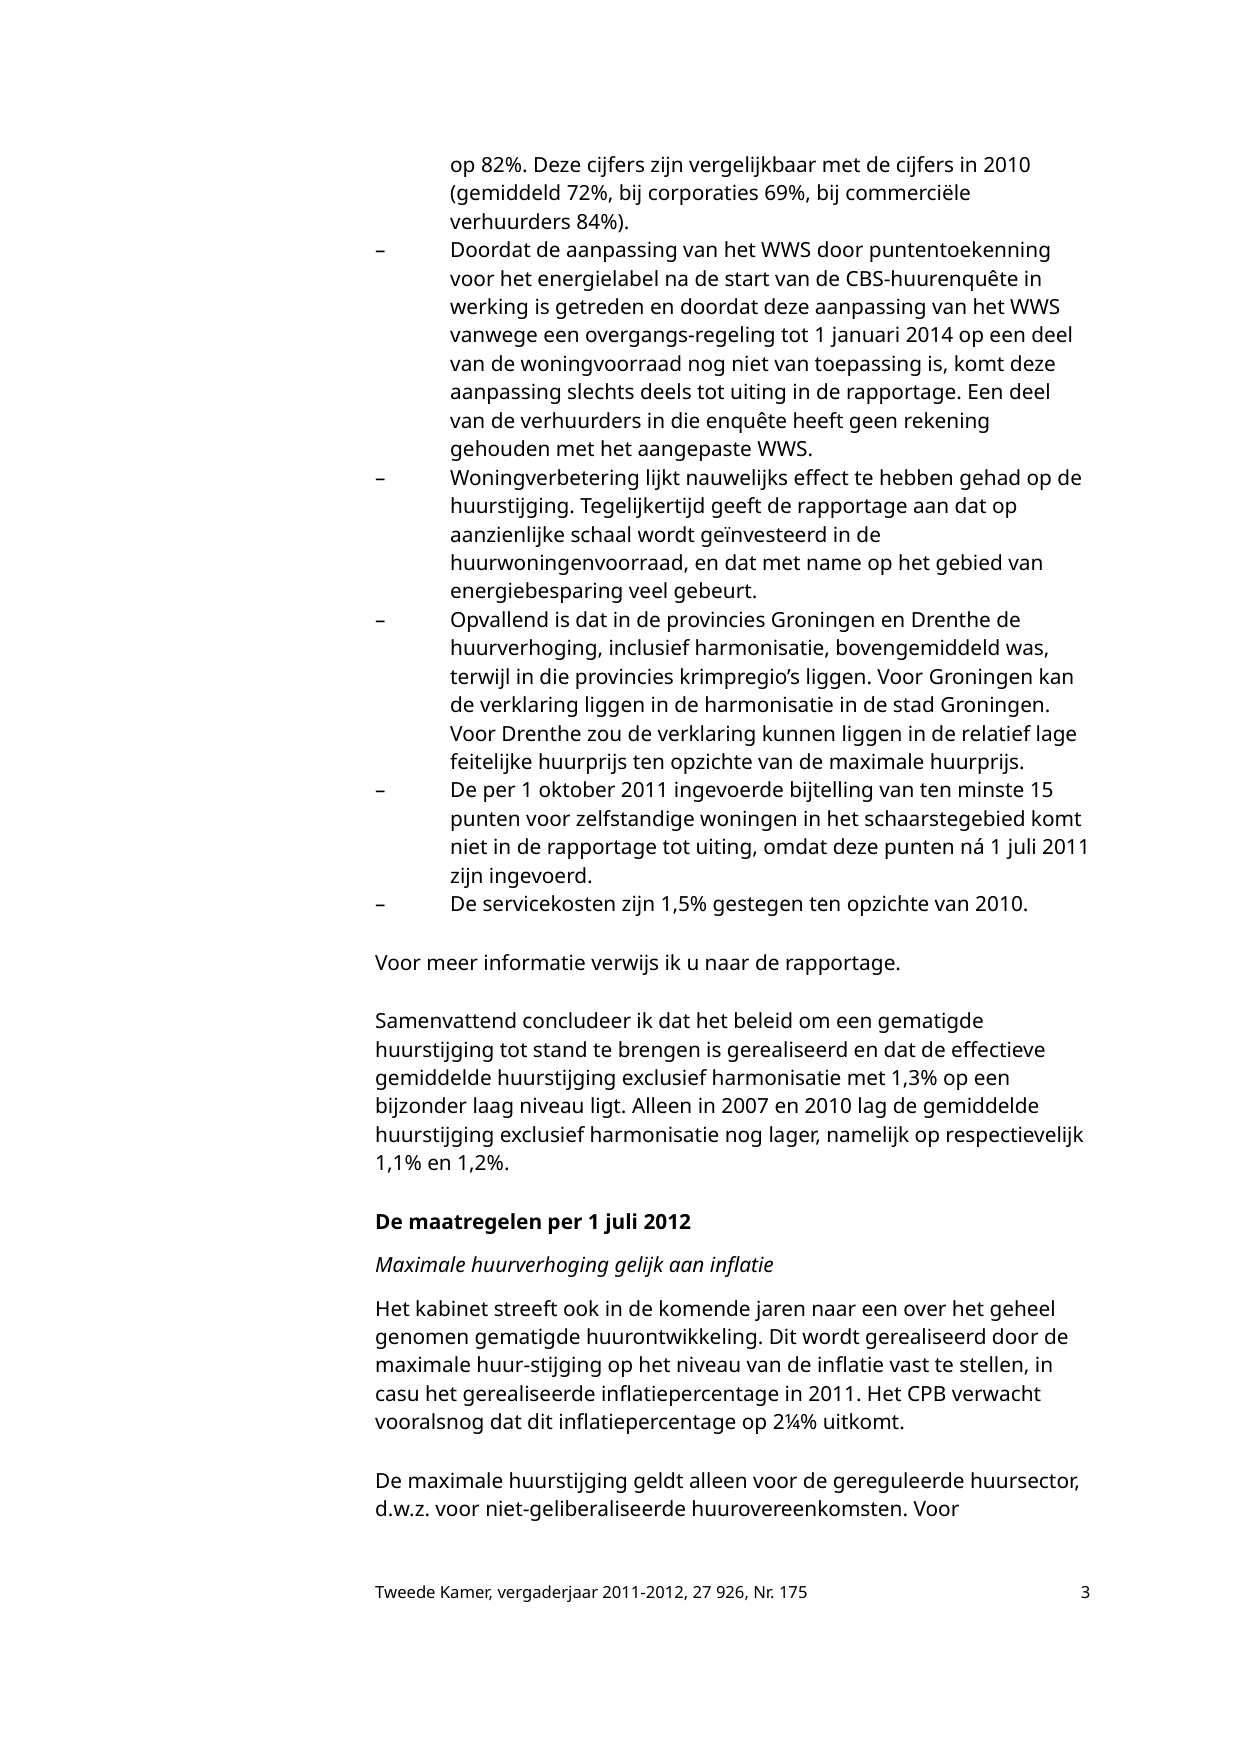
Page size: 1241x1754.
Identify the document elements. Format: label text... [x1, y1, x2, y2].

list op 82%. Deze cijfers zijn vergelijkbaar met de cijfers in 2010 (gemiddeld 72%, bij corporaties 69%, bij commerciële verhuurders 84%). [375, 150, 1090, 235]
list Woningverbetering lijkt nauwelijks effect te hebben gehad op de huurstijging. Tegelijkertijd geeft de rapportage aan dat op aanzienlijke schaal wordt geïnvesteerd in de huurwoningenvoorraad, en dat met name op het gebied van energiebesparing veel gebeurt. [375, 463, 1090, 605]
list Opvallend is dat in de provincies Groningen en Drenthe de huurverhoging, inclusief harmonisatie, bovengemiddeld was, terwijl in die provincies krimpregio’s liggen. Voor Groningen kan de verklaring liggen in de harmonisatie in de stad Groningen. Voor Drenthe zou de verklaring kunnen liggen in de relatief lage feitelijke huurprijs ten opzichte van de maximale huurprijs. [375, 605, 1090, 776]
text Samenvattend concludeer ik dat het beleid om een gematigde huurstijging tot stand te brengen is gerealiseerd en dat de effectieve gemiddelde huurstijging exclusief harmonisatie met 1,3% op een bijzonder laag niveau ligt. Alleen in 2007 en 2010 lag de gemiddelde huurstijging exclusief harmonisatie nog lager, namelijk op respectievelijk 1,1% en 1,2%. [375, 1006, 1090, 1177]
list Doordat de aanpassing van het WWS door puntentoekenning voor het energielabel na de start van de CBS-huurenquête in werking is getreden en doordat deze aanpassing van het WWS vanwege een overgangs-regeling tot 1 januari 2014 op een deel van de woningvoorraad nog niet van toepassing is, komt deze aanpassing slechts deels tot uiting in de rapportage. Een deel van de verhuurders in die enquête heeft geen rekening gehouden met het aangepaste WWS. [375, 235, 1090, 463]
text De maximale huurstijging geldt alleen voor de gereguleerde huursector, d.w.z. voor niet-geliberaliseerde huurovereenkomsten. Voor [375, 1466, 1090, 1523]
list De per 1 oktober 2011 ingevoerde bijtelling van ten minste 15 punten voor zelfstandige woningen in het schaarstegebied komt niet in de rapportage tot uiting, omdat deze punten ná 1 juli 2011 zijn ingevoerd. [375, 776, 1090, 889]
text Het kabinet streeft ook in de komende jaren naar een over het geheel genomen gematigde huurontwikkeling. Dit wordt gerealiseerd door de maximale huur-stijging op het niveau van de inflatie vast te stellen, in casu het gerealiseerde inflatiepercentage in 2011. Het CPB verwacht vooralsnog dat dit inflatiepercentage op 2¼% uitkomt. [375, 1294, 1090, 1436]
text Voor meer informatie verwijs ik u naar de rapportage. [375, 948, 1090, 976]
list De servicekosten zijn 1,5% gestegen ten opzichte van 2010. [375, 889, 1090, 918]
text De maatregelen per 1 juli 2012 [375, 1207, 1090, 1235]
text Maximale huurverhoging gelijk aan inflatie [375, 1250, 1090, 1279]
